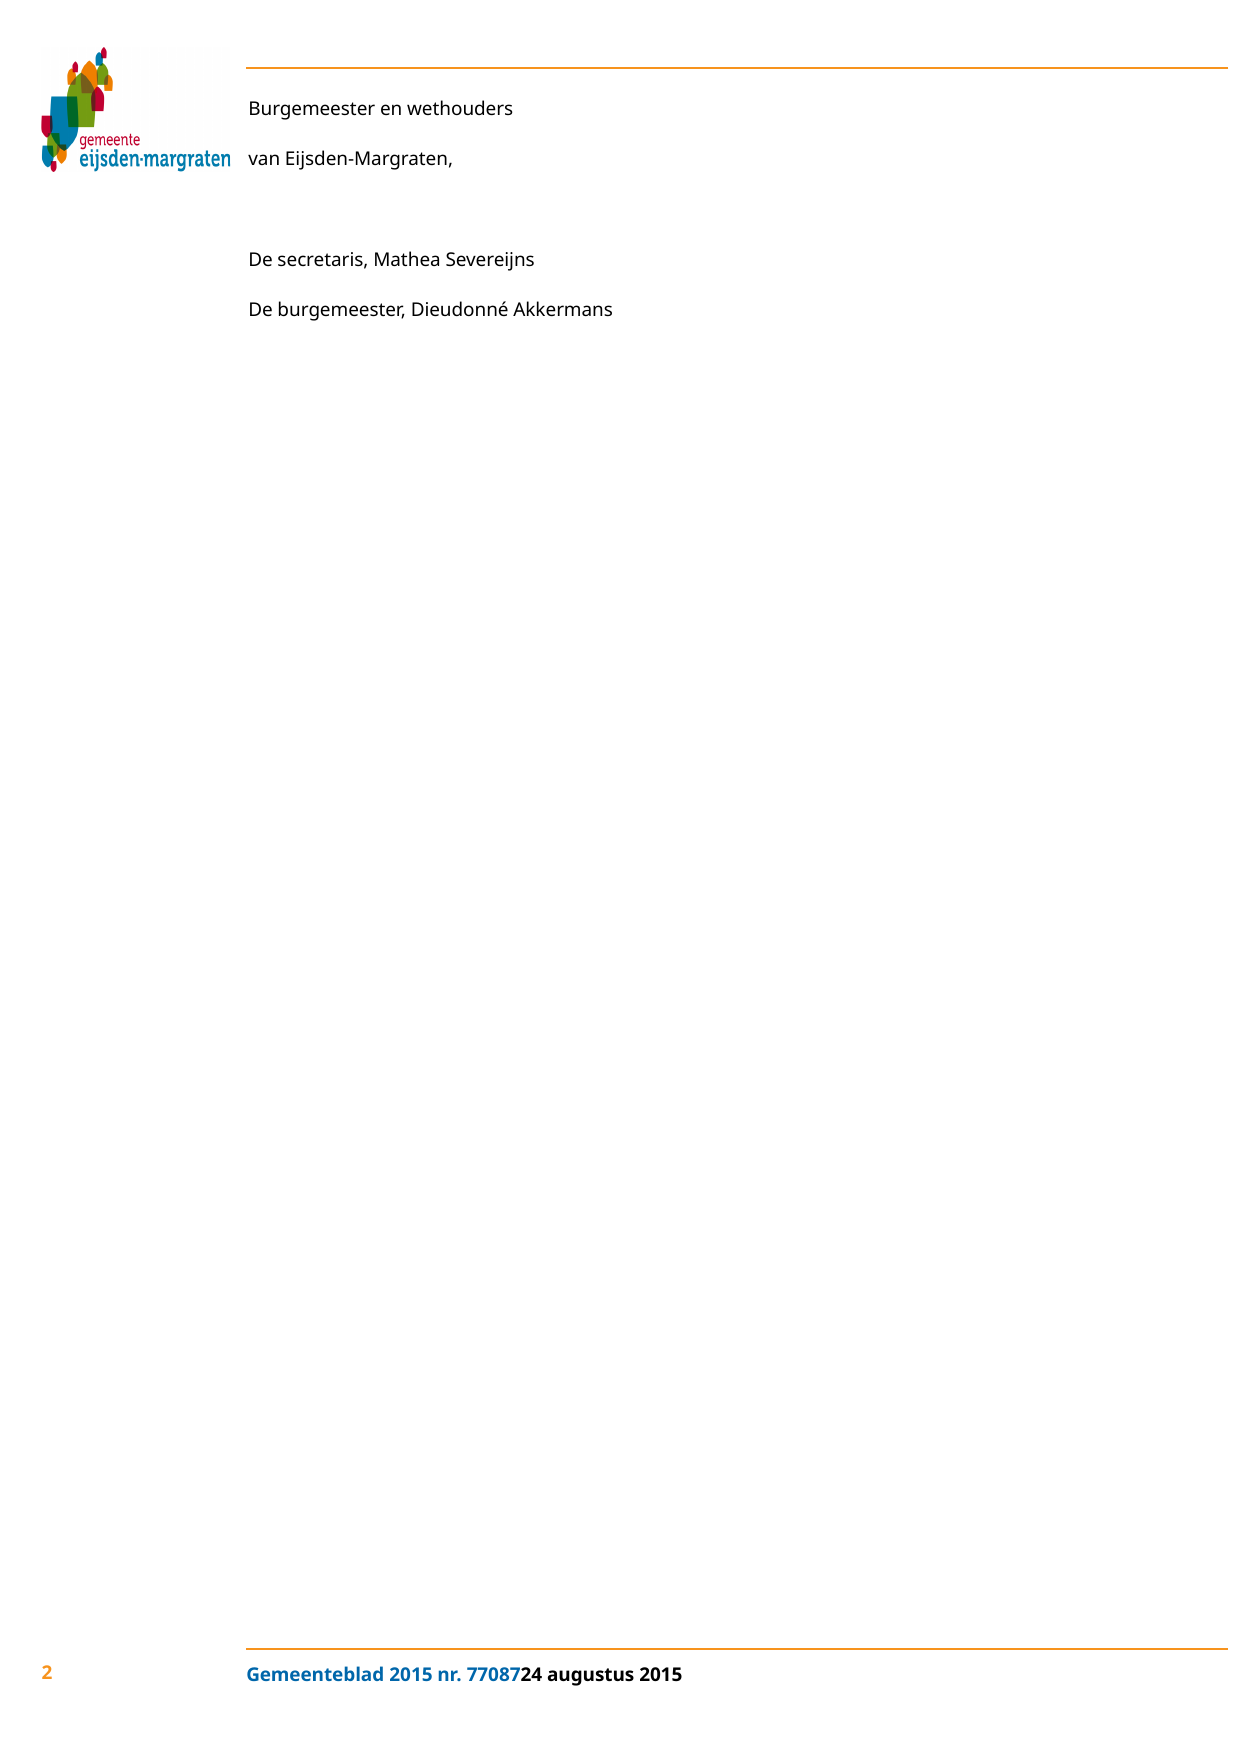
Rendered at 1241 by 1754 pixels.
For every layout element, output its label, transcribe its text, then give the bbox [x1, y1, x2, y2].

text van Eijsden-Margraten, [248, 145, 1152, 171]
picture [41, 47, 231, 172]
text Burgemeester en wethouders [248, 95, 1152, 121]
text De burgemeester, Dieudonné Akkermans [248, 296, 1152, 322]
text De secretaris, Mathea Severeijns [248, 246, 1152, 272]
